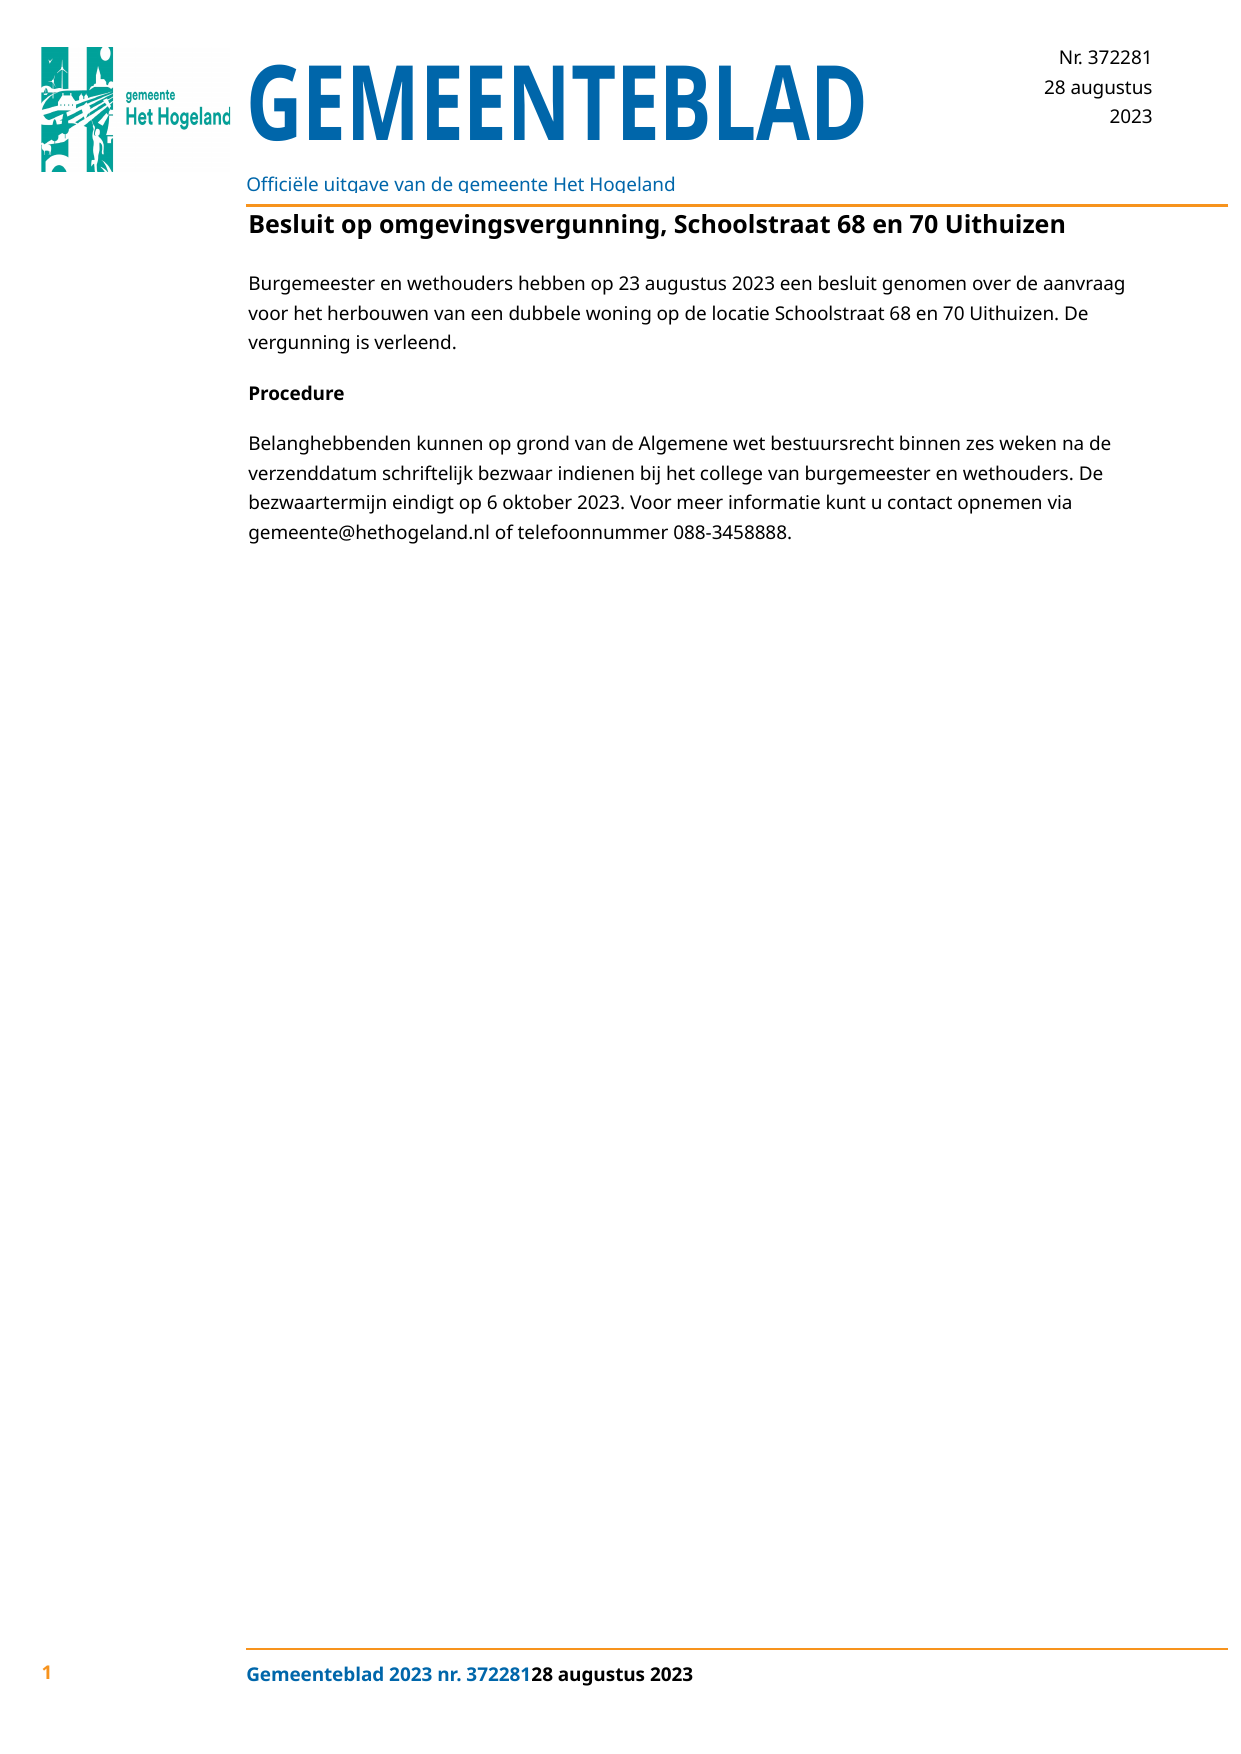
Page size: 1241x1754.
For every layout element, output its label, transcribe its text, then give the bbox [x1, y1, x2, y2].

text Burgemeester en wethouders hebben op 23 augustus 2023 een besluit genomen over de aanvraag voor het herbouwen van een dubbele woning op de locatie Schoolstraat 68 en 70 Uithuizen. De vergunning is verleend. [248, 270, 1152, 355]
picture [41, 47, 231, 172]
text Belanghebbenden kunnen op grond van de Algemene wet bestuursrecht binnen zes weken na de verzenddatum schriftelijk bezwaar indienen bij het college van burgemeester en wethouders. De bezwaartermijn eindigt op 6 oktober 2023. Voor meer informatie kunt u contact opnemen via gemeente@hethogeland.nl of telefoonnummer 088-3458888. [248, 430, 1152, 545]
text Besluit op omgevingsvergunning, Schoolstraat 68 en 70 Uithuizen [248, 207, 1152, 241]
text Procedure [248, 380, 1152, 406]
